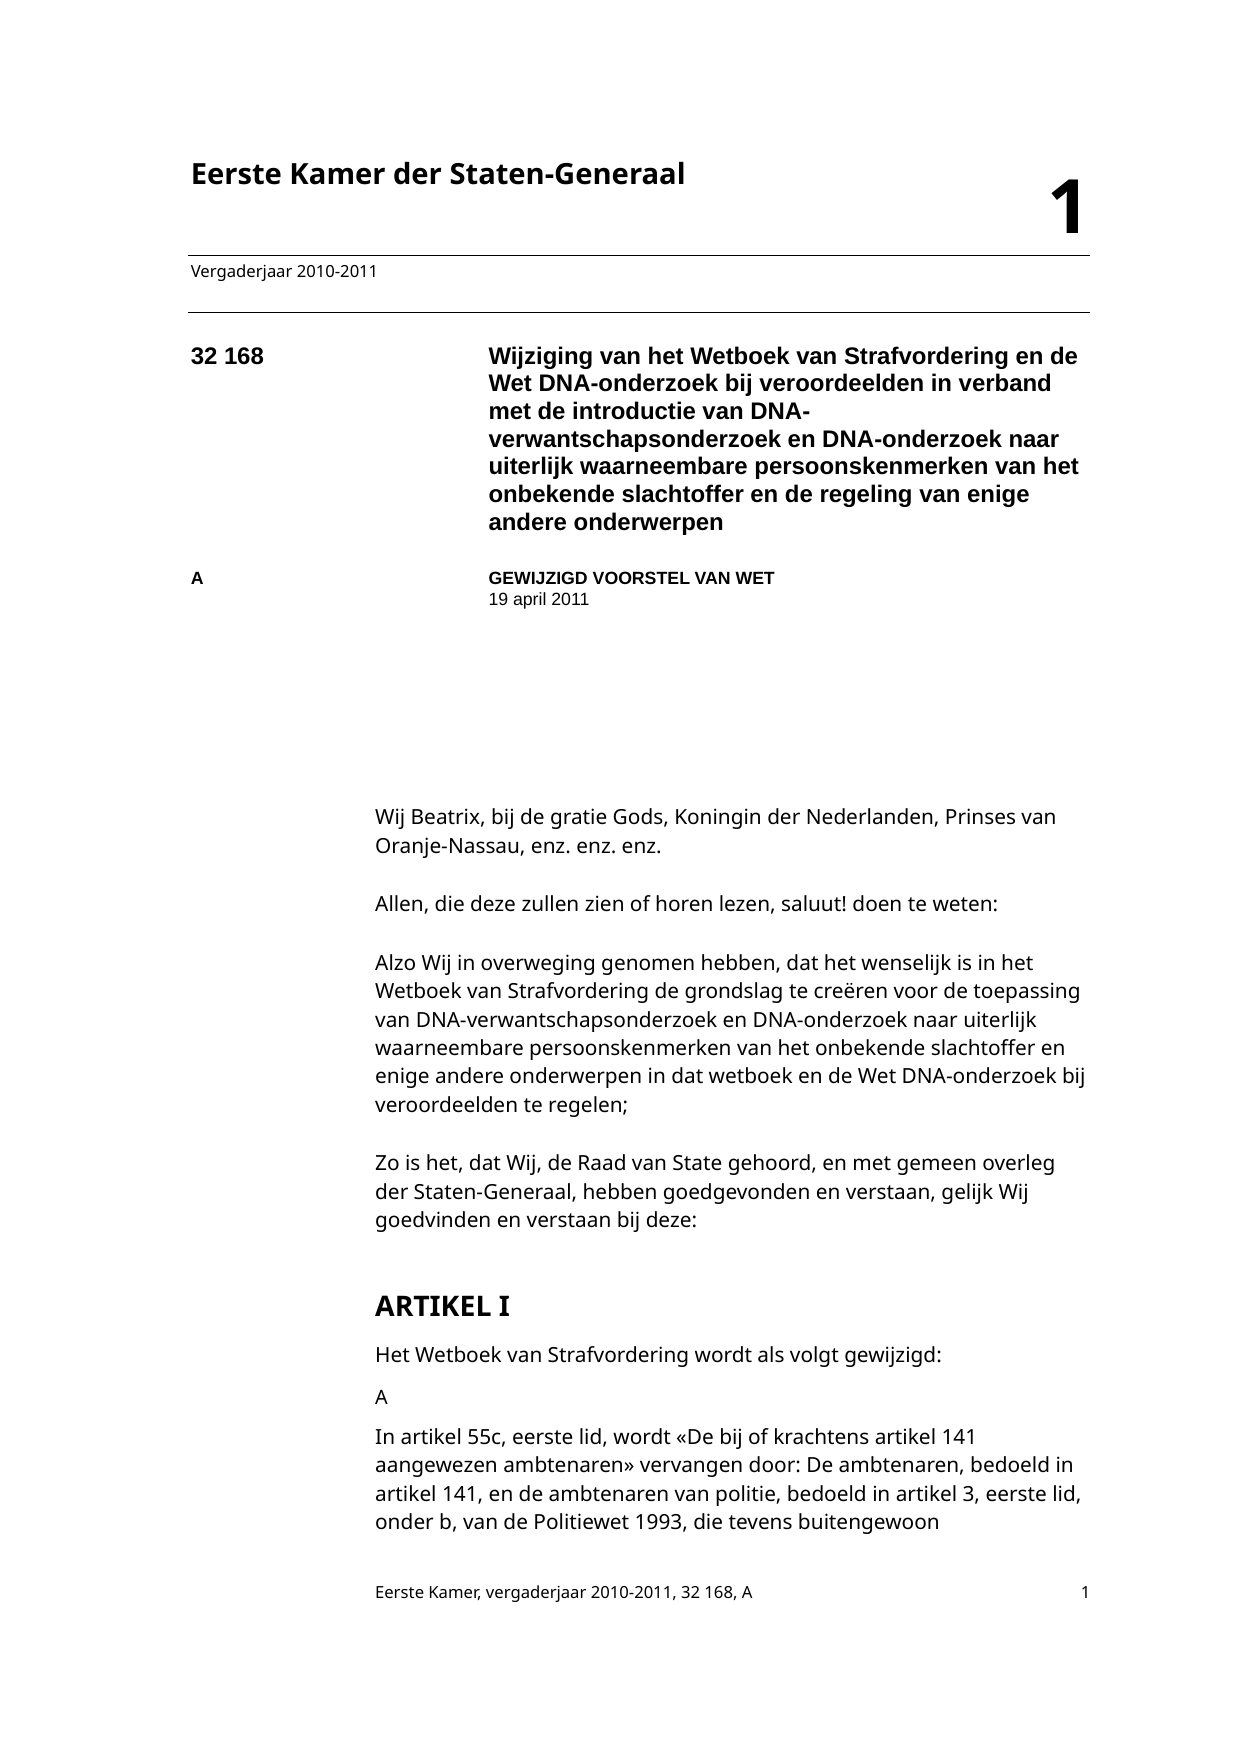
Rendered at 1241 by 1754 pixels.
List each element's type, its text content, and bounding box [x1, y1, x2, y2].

table_header Eerste Kamer der Staten-Generaal [188, 150, 909, 255]
text In artikel 55c, eerste lid, wordt «De bij of krachtens artikel 141 aangewezen ambtenaren» vervangen door: De ambtenaren, bedoeld in artikel 141, en de ambtenaren van politie, bedoeld in artikel 3, eerste lid, onder b, van de Politiewet 1993, die tevens buitengewoon [375, 1422, 1090, 1536]
text Het Wetboek van Strafvordering wordt als volgt gewijzigd: [375, 1340, 1090, 1368]
table_header 1 [910, 150, 1090, 255]
text Zo is het, dat Wij, de Raad van State gehoord, en met gemeen overleg der Staten-Generaal, hebben goedgevonden en verstaan, gelijk Wij goedvinden en verstaan bij deze: [375, 1148, 1090, 1234]
text Allen, die deze zullen zien of horen lezen, saluut! doen te weten: [375, 889, 1090, 918]
table_cell [485, 256, 1090, 312]
table_cell A [188, 565, 485, 684]
table_cell GEWIJZIGD VOORSTEL VAN WET 19 april 2011 [485, 565, 1090, 684]
text Alzo Wij in overweging genomen hebben, dat het wenselijk is in het Wetboek van Strafvordering de grondslag te creëren voor de toepassing van DNA-verwantschapsonderzoek en DNA-onderzoek naar uiterlijk waarneembare persoonskenmerken van het onbekende slachtoffer en enige andere onderwerpen in dat wetboek en de Wet DNA-onderzoek bij veroordeelden te regelen; [375, 948, 1090, 1118]
text Wij Beatrix, bij de gratie Gods, Koningin der Nederlanden, Prinses van Oranje-Nassau, enz. enz. enz. [375, 802, 1090, 859]
table_cell [485, 313, 1090, 339]
table_cell Wijziging van het Wetboek van Strafvordering en de Wet DNA-onderzoek bij veroordeelden in verband met de introductie van DNA-verwantschapsonderzoek en DNA-onderzoek naar uiterlijk waarneembare persoonskenmerken van het onbekende slachtoffer en de regeling van enige andere onderwerpen [485, 339, 1090, 565]
table_cell 32 168 [188, 339, 485, 565]
table_cell Vergaderjaar 2010-2011 [188, 256, 485, 312]
table_cell [188, 313, 485, 339]
subtitle ARTIKEL I [375, 1286, 1090, 1325]
text A [375, 1383, 1090, 1410]
